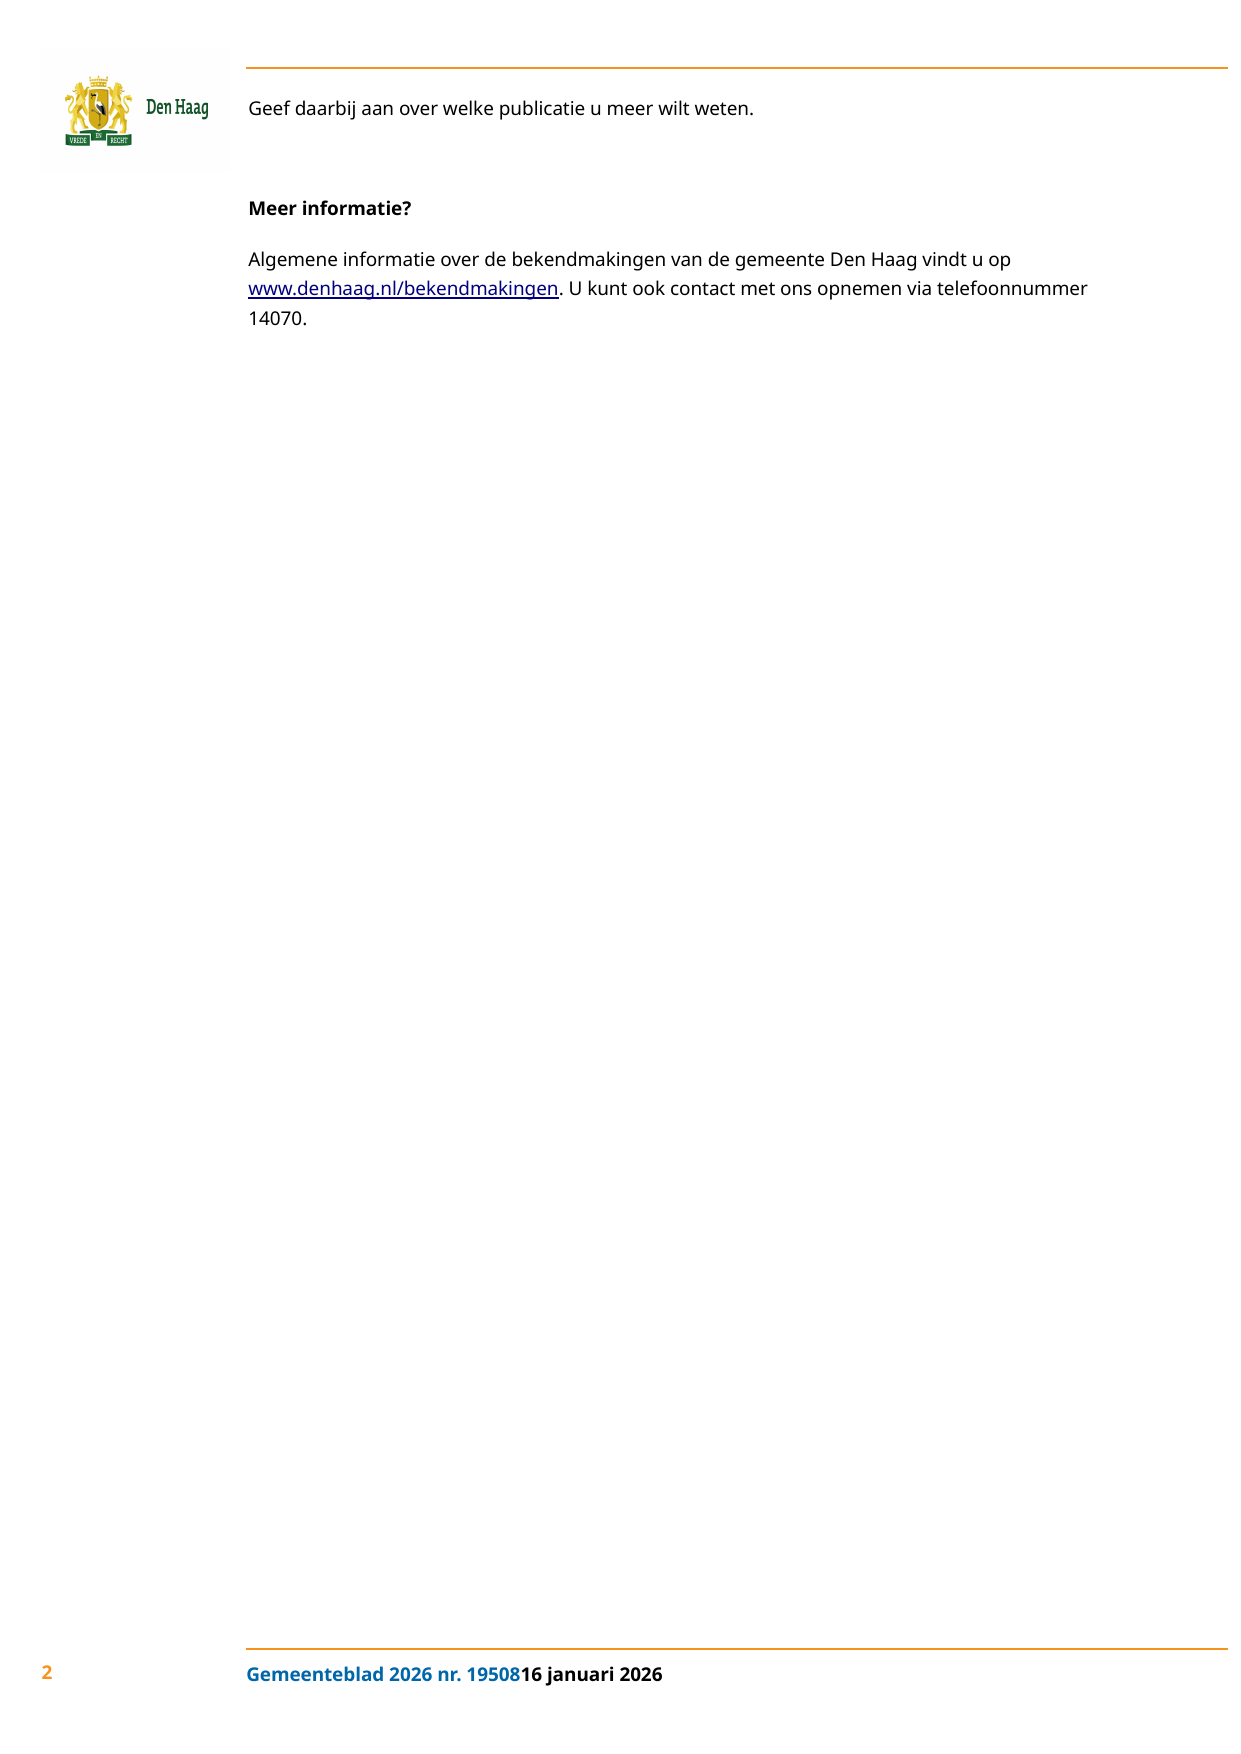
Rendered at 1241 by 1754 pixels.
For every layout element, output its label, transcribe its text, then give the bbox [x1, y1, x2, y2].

text Meer informatie? [248, 196, 1152, 221]
text Geef daarbij aan over welke publicatie u meer wilt weten. [248, 95, 1152, 121]
picture [41, 47, 231, 172]
text Algemene informatie over de bekendmakingen van de gemeente Den Haag vindt u op www.denhaag.nl/bekendmakingen. U kunt ook contact met ons opnemen via telefoonnummer 14070. [248, 246, 1152, 331]
